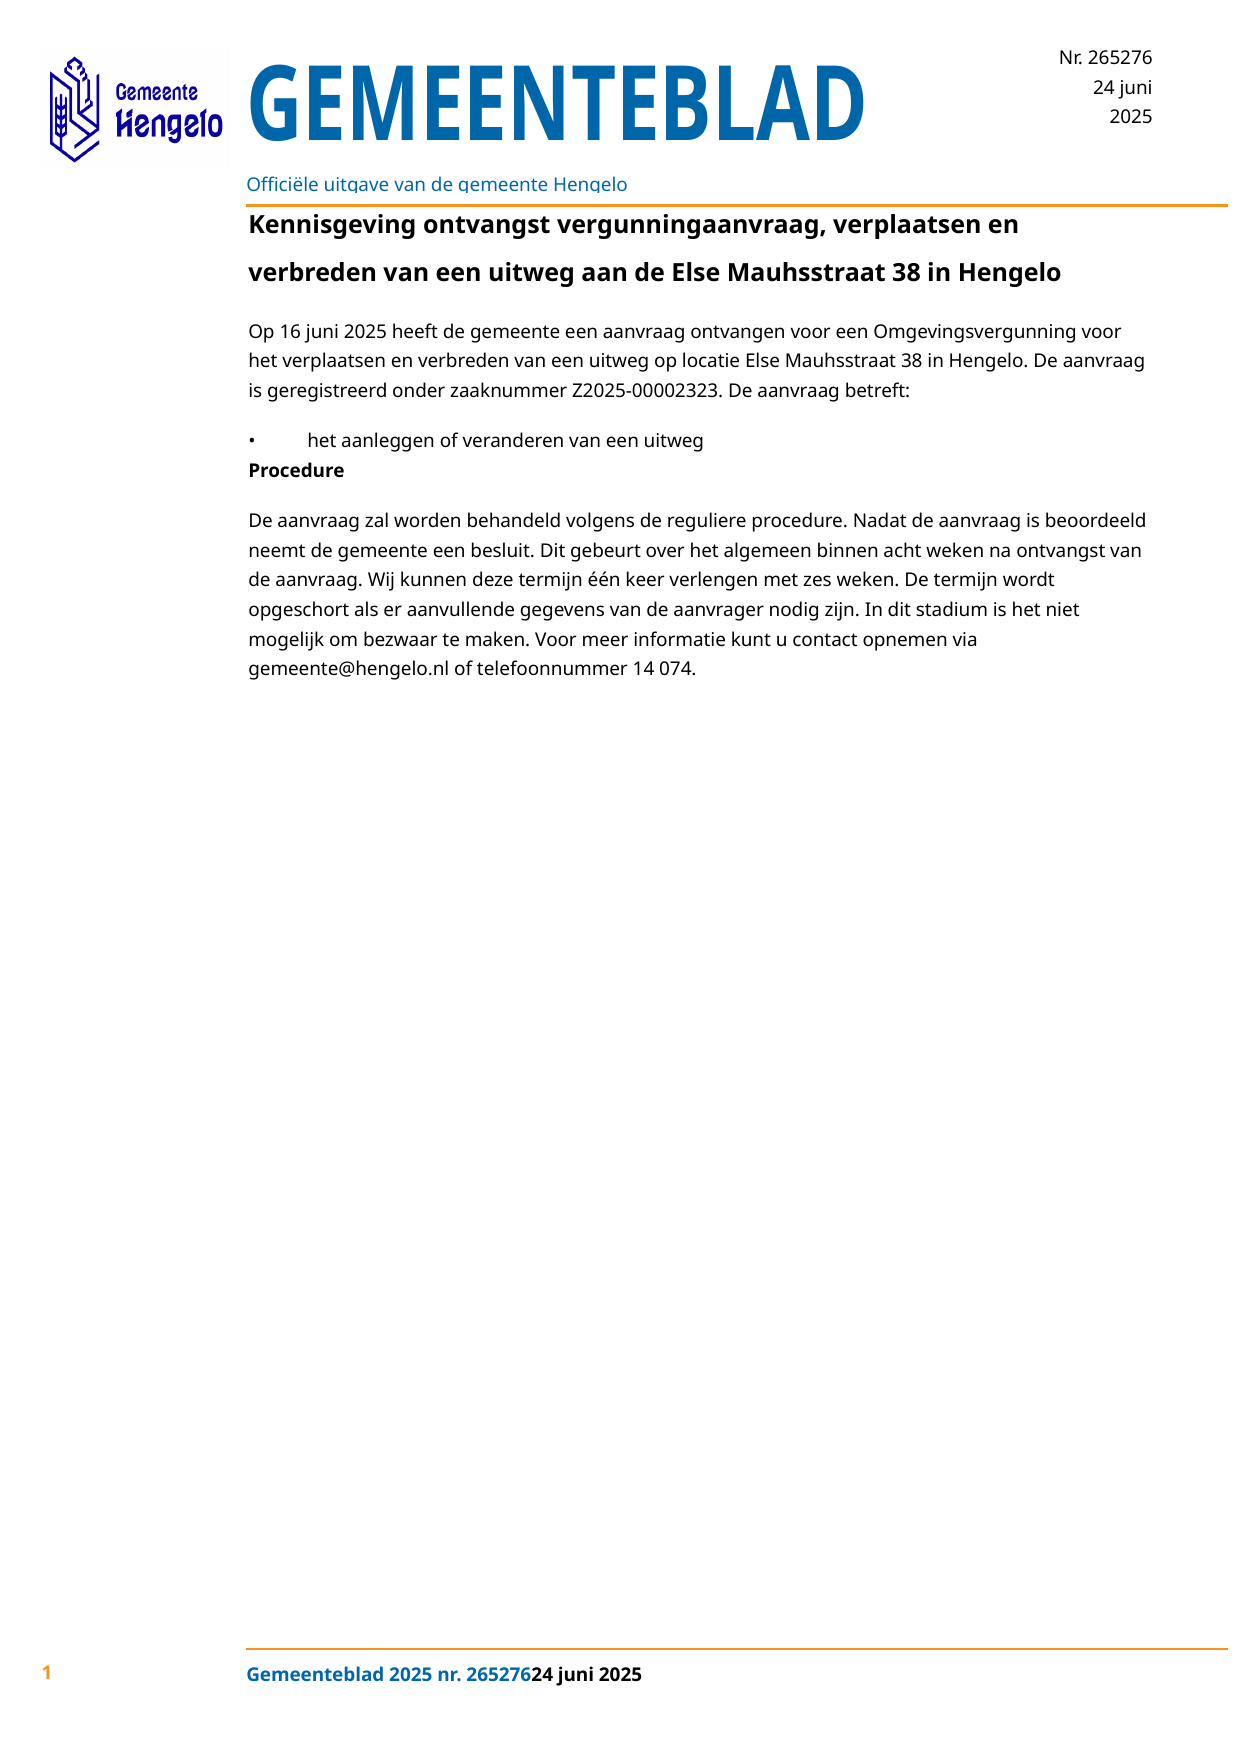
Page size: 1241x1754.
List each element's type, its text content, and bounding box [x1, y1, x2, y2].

text De aanvraag zal worden behandeld volgens de reguliere procedure. Nadat de aanvraag is beoordeeld neemt de gemeente een besluit. Dit gebeurt over het algemeen binnen acht weken na ontvangst van de aanvraag. Wij kunnen deze termijn één keer verlengen met zes weken. De termijn wordt opgeschort als er aanvullende gegevens van de aanvrager nodig zijn. In dit stadium is het niet mogelijk om bezwaar te maken. Voor meer informatie kunt u contact opnemen via gemeente@hengelo.nl of telefoonnummer 14 074. [248, 507, 1152, 681]
text Procedure [248, 457, 1152, 483]
list het aanleggen of veranderen van een uitweg [248, 427, 1152, 453]
text Kennisgeving ontvangst vergunningaanvraag, verplaatsen en verbreden van een uitweg aan de Else Mauhsstraat 38 in Hengelo [248, 207, 1152, 288]
picture [41, 47, 231, 172]
text Op 16 juni 2025 heeft de gemeente een aanvraag ontvangen voor een Omgevingsvergunning voor het verplaatsen en verbreden van een uitweg op locatie Else Mauhsstraat 38 in Hengelo. De aanvraag is geregistreerd onder zaaknummer Z2025-00002323. De aanvraag betreft: [248, 318, 1152, 403]
